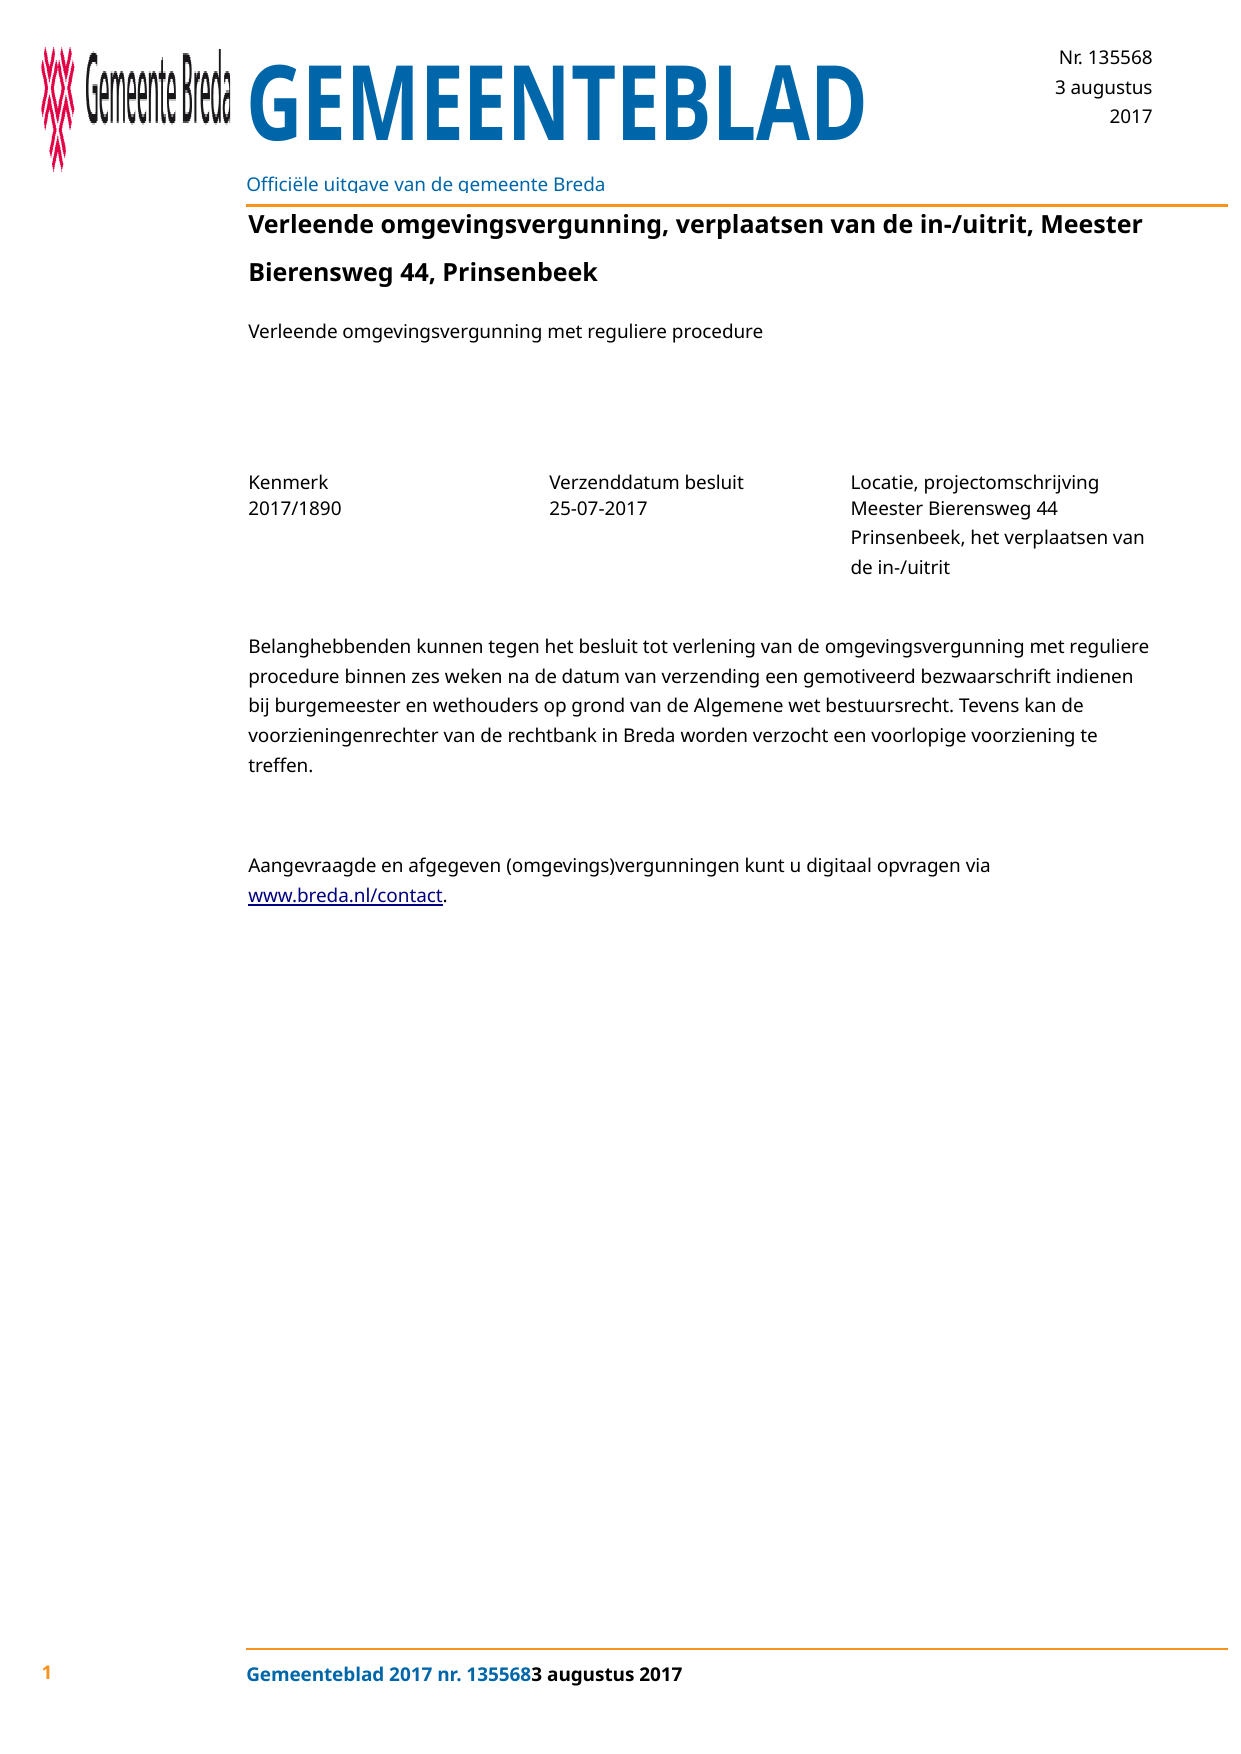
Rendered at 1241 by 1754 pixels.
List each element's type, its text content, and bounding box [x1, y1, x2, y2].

picture [41, 47, 231, 172]
text Verleende omgevingsvergunning met reguliere procedure [248, 318, 1152, 344]
table_cell 2017/1890 [248, 495, 549, 580]
table_cell Meester Bierensweg 44 Prinsenbeek, het verplaatsen van de in-/uitrit [850, 495, 1152, 580]
table_header Verzenddatum besluit [549, 469, 850, 495]
text Verleende omgevingsvergunning, verplaatsen van de in-/uitrit, Meester Bierensweg 44, Prinsenbeek [248, 207, 1152, 288]
table_header Locatie, projectomschrijving [850, 469, 1152, 495]
text Belanghebbenden kunnen tegen het besluit tot verlening van de omgevingsvergunning met reguliere procedure binnen zes weken na de datum van verzending een gemotiveerd bezwaarschrift indienen bij burgemeester en wethouders op grond van de Algemene wet bestuursrecht. Tevens kan de voorzieningenrechter van de rechtbank in Breda worden verzocht een voorlopige voorziening te treffen. [248, 633, 1152, 778]
text Aangevraagde en afgegeven (omgevings)vergunningen kunt u digitaal opvragen via www.breda.nl/contact. [248, 853, 1152, 908]
table_cell 25-07-2017 [549, 495, 850, 580]
table_header Kenmerk [248, 469, 549, 495]
